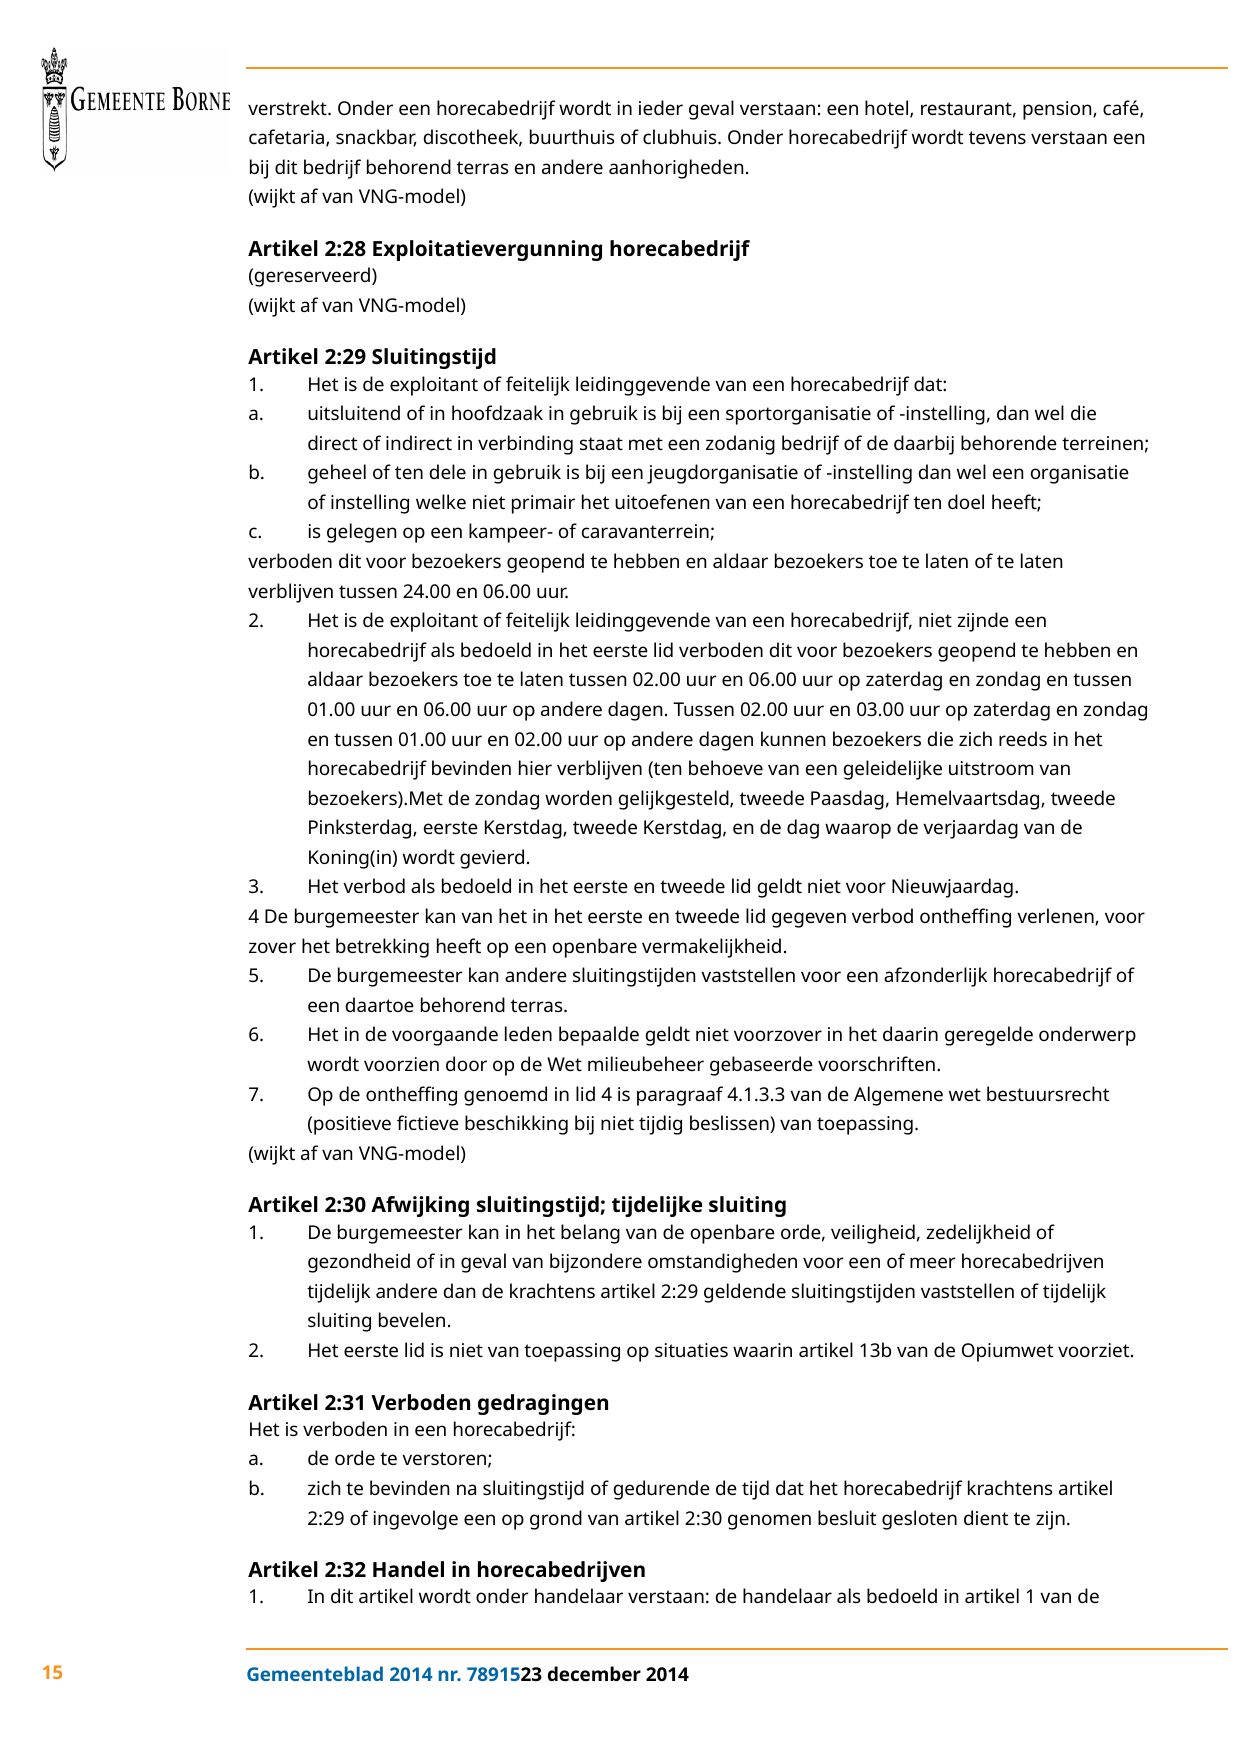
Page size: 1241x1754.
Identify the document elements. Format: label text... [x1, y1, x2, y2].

list De burgemeester kan in het belang van de openbare orde, veiligheid, zedelijkheid of gezondheid of in geval van bijzondere omstandigheden voor een of meer horecabedrijven tijdelijk andere dan de krachtens artikel 2:29 geldende sluitingstijden vaststellen of tijdelijk sluiting bevelen. [248, 1219, 1152, 1333]
list Het in de voorgaande leden bepaalde geldt niet voorzover in het daarin geregelde onderwerp wordt voorzien door op de Wet milieubeheer gebaseerde voorschriften. [248, 1022, 1152, 1077]
list Het is de exploitant of feitelijk leidinggevende van een horecabedrijf, niet zijnde een horecabedrijf als bedoeld in het eerste lid verboden dit voor bezoekers geopend te hebben en aldaar bezoekers toe te laten tussen 02.00 uur en 06.00 uur op zaterdag en zondag en tussen 01.00 uur en 06.00 uur op andere dagen. Tussen 02.00 uur en 03.00 uur op zaterdag en zondag en tussen 01.00 uur en 02.00 uur op andere dagen kunnen bezoekers die zich reeds in het horecabedrijf bevinden hier verblijven (ten behoeve van een geleidelijke uitstroom van bezoekers).Met de zondag worden gelijkgesteld, tweede Paasdag, Hemelvaartsdag, tweede Pinksterdag, eerste Kerstdag, tweede Kerstdag, en de dag waarop de verjaardag van de Koning(in) wordt gevierd. [248, 607, 1152, 870]
list de orde te verstoren; [248, 1446, 1152, 1471]
text Het is verboden in een horecabedrijf: [248, 1416, 1152, 1442]
text Artikel 2:29 Sluitingstijd [248, 342, 1152, 371]
text (wijkt af van VNG-model) [248, 1140, 1152, 1166]
list In dit artikel wordt onder handelaar verstaan: de handelaar als bedoeld in artikel 1 van de [248, 1584, 1152, 1609]
text verstrekt. Onder een horecabedrijf wordt in ieder geval verstaan: een hotel, restaurant, pension, café, cafetaria, snackbar, discotheek, buurthuis of clubhuis. Onder horecabedrijf wordt tevens verstaan een bij dit bedrijf behorend terras en andere aanhorigheden. [248, 95, 1152, 180]
list is gelegen op een kampeer- of caravanterrein; [248, 519, 1152, 544]
picture [41, 47, 231, 172]
list uitsluitend of in hoofdzaak in gebruik is bij een sportorganisatie of -instelling, dan wel die direct of indirect in verbinding staat met een zodanig bedrijf of de daarbij behorende terreinen; [248, 400, 1152, 456]
text (wijkt af van VNG-model) [248, 292, 1152, 318]
text Artikel 2:28 Exploitatievergunning horecabedrijf [248, 234, 1152, 262]
text Artikel 2:32 Handel in horecabedrijven [248, 1555, 1152, 1584]
list Het eerste lid is niet van toepassing op situaties waarin artikel 13b van de Opiumwet voorziet. [248, 1337, 1152, 1363]
list geheel of ten dele in gebruik is bij een jeugdorganisatie of -instelling dan wel een organisatie of instelling welke niet primair het uitoefenen van een horecabedrijf ten doel heeft; [248, 459, 1152, 515]
text Artikel 2:30 Afwijking sluitingstijd; tijdelijke sluiting [248, 1190, 1152, 1219]
text (wijkt af van VNG-model) [248, 183, 1152, 209]
list De burgemeester kan andere sluitingstijden vaststellen voor een afzonderlijk horecabedrijf of een daartoe behorend terras. [248, 962, 1152, 1018]
text 4 De burgemeester kan van het in het eerste en tweede lid gegeven verbod ontheffing verlenen, voor zover het betrekking heeft op een openbare vermakelijkheid. [248, 903, 1152, 959]
list Het verbod als bedoeld in het eerste en tweede lid geldt niet voor Nieuwjaardag. [248, 874, 1152, 899]
list Het is de exploitant of feitelijk leidinggevende van een horecabedrijf dat: [248, 371, 1152, 397]
list Op de ontheffing genoemd in lid 4 is paragraaf 4.1.3.3 van de Algemene wet bestuursrecht (positieve fictieve beschikking bij niet tijdig beslissen) van toepassing. [248, 1081, 1152, 1136]
text verboden dit voor bezoekers geopend te hebben en aldaar bezoekers toe te laten of te laten verblijven tussen 24.00 en 06.00 uur. [248, 548, 1152, 604]
text (gereserveerd) [248, 262, 1152, 288]
text Artikel 2:31 Verboden gedragingen [248, 1388, 1152, 1416]
list zich te bevinden na sluitingstijd of gedurende de tijd dat het horecabedrijf krachtens artikel 2:29 of ingevolge een op grond van artikel 2:30 genomen besluit gesloten dient te zijn. [248, 1475, 1152, 1531]
